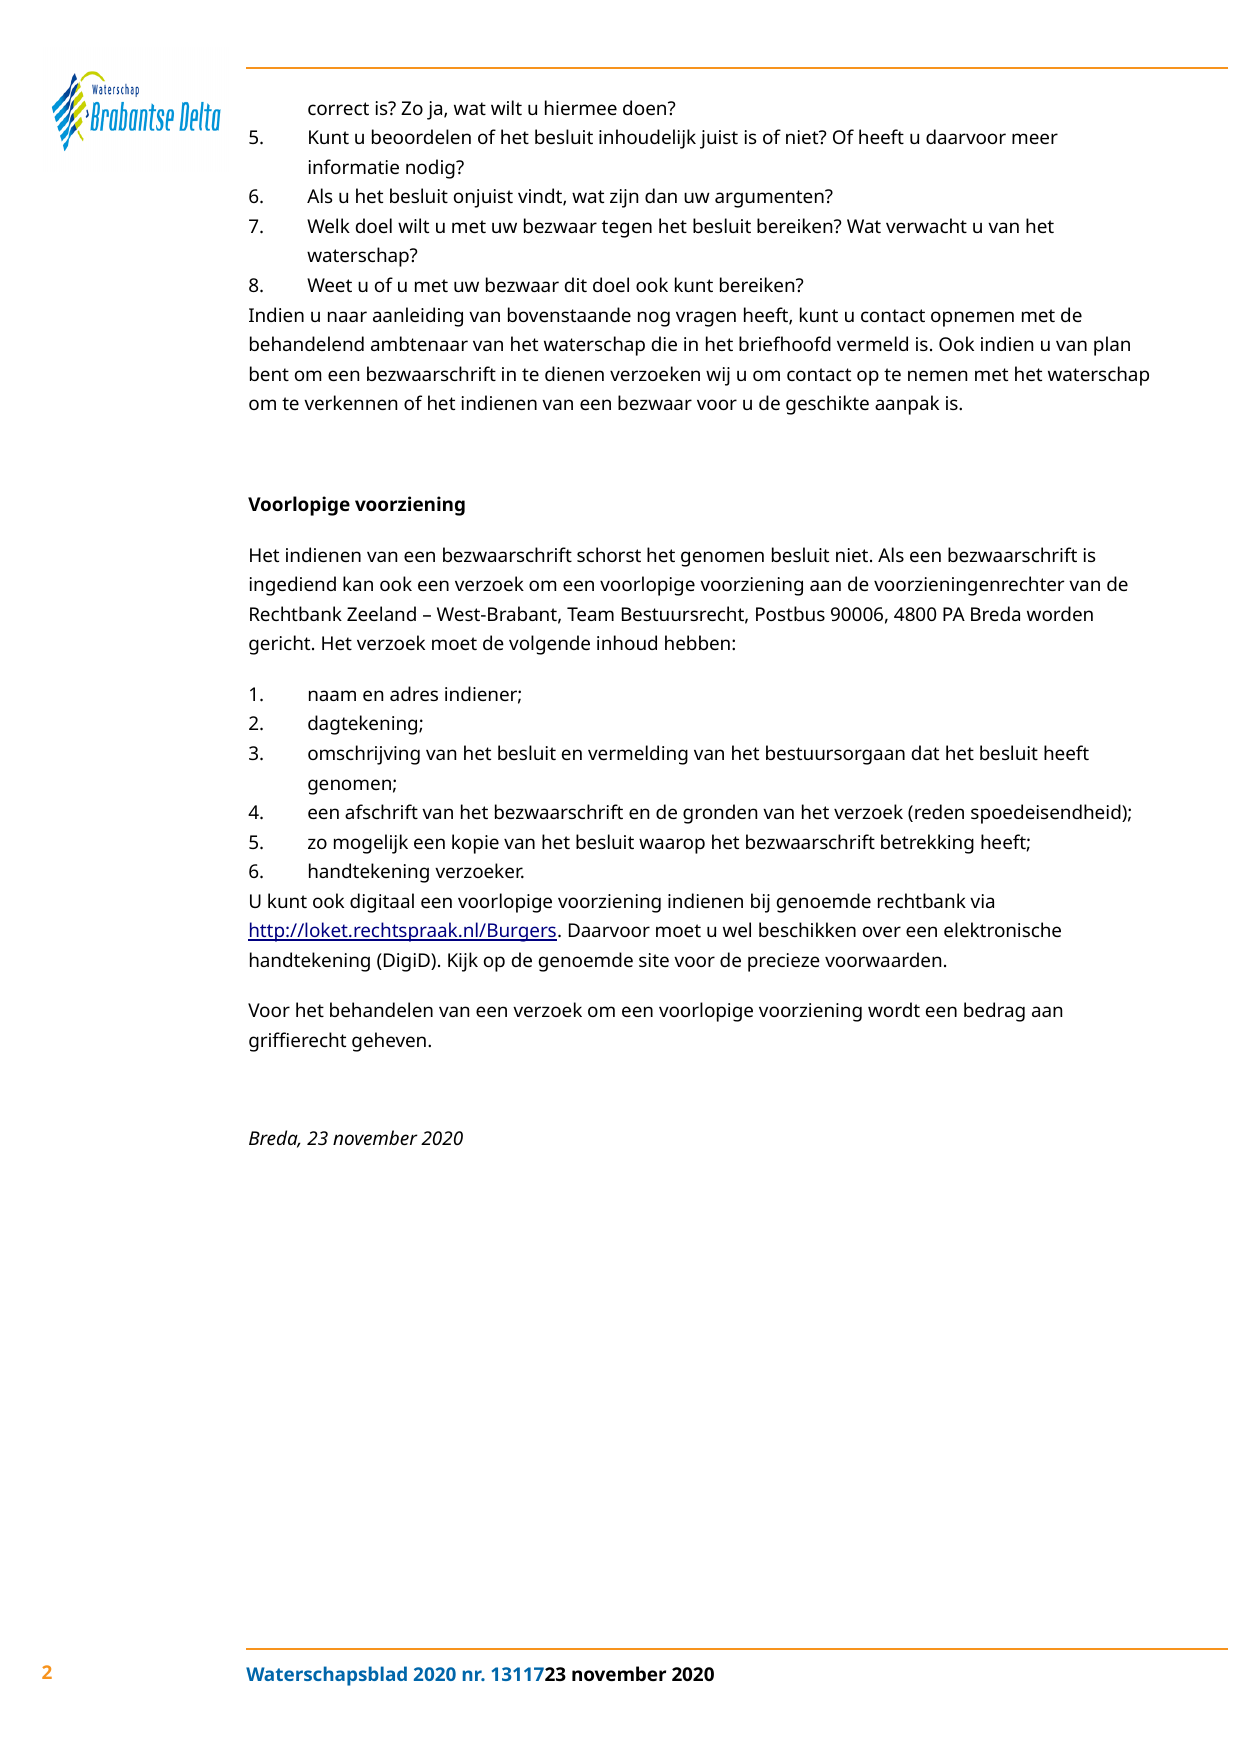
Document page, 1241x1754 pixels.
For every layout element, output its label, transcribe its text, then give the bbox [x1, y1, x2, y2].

list dagtekening; [248, 711, 1152, 736]
list een afschrift van het bezwaarschrift en de gronden van het verzoek (reden spoedeisendheid); [248, 799, 1152, 825]
list zo mogelijk een kopie van het besluit waarop het bezwaarschrift betrekking heeft; [248, 829, 1152, 855]
text Indien u naar aanleiding van bovenstaande nog vragen heeft, kunt u contact opnemen met de behandelend ambtenaar van het waterschap die in het briefhoofd vermeld is. Ook indien u van plan bent om een bezwaarschrift in te dienen verzoeken wij u om contact op te nemen met het waterschap om te verkennen of het indienen van een bezwaar voor u de geschikte aanpak is. [248, 302, 1152, 416]
list handtekening verzoeker. [248, 858, 1152, 884]
text Voorlopige voorziening [248, 491, 1152, 517]
list Kunt u beoordelen of het besluit inhoudelijk juist is of niet? Of heeft u daarvoor meer informatie nodig? [248, 124, 1152, 180]
text Het indienen van een bezwaarschrift schorst het genomen besluit niet. Als een bezwaarschrift is ingediend kan ook een verzoek om een voorlopige voorziening aan de voorzieningenrechter van de Rechtbank Zeeland – West-Brabant, Team Bestuursrecht, Postbus 90006, 4800 PA Breda worden gericht. Het verzoek moet de volgende inhoud hebben: [248, 542, 1152, 656]
list naam en adres indiener; [248, 681, 1152, 707]
picture [41, 47, 231, 172]
text Voor het behandelen van een verzoek om een voorlopige voorziening wordt een bedrag aan griffierecht geheven. [248, 998, 1152, 1053]
list Welk doel wilt u met uw bezwaar tegen het besluit bereiken? Wat verwacht u van het waterschap? [248, 213, 1152, 268]
text U kunt ook digitaal een voorlopige voorziening indienen bij genoemde rechtbank via http://loket.rechtspraak.nl/Burgers. Daarvoor moet u wel beschikken over een elektronische handtekening (DigiD). Kijk op de genoemde site voor de precieze voorwaarden. [248, 888, 1152, 973]
list Weet u of u met uw bezwaar dit doel ook kunt bereiken? [248, 272, 1152, 298]
list omschrijving van het besluit en vermelding van het bestuursorgaan dat het besluit heeft genomen; [248, 740, 1152, 796]
list Als u het besluit onjuist vindt, wat zijn dan uw argumenten? [248, 183, 1152, 209]
text Breda, 23 november 2020 [248, 1126, 1152, 1151]
list correct is? Zo ja, wat wilt u hiermee doen? [248, 95, 1152, 121]
